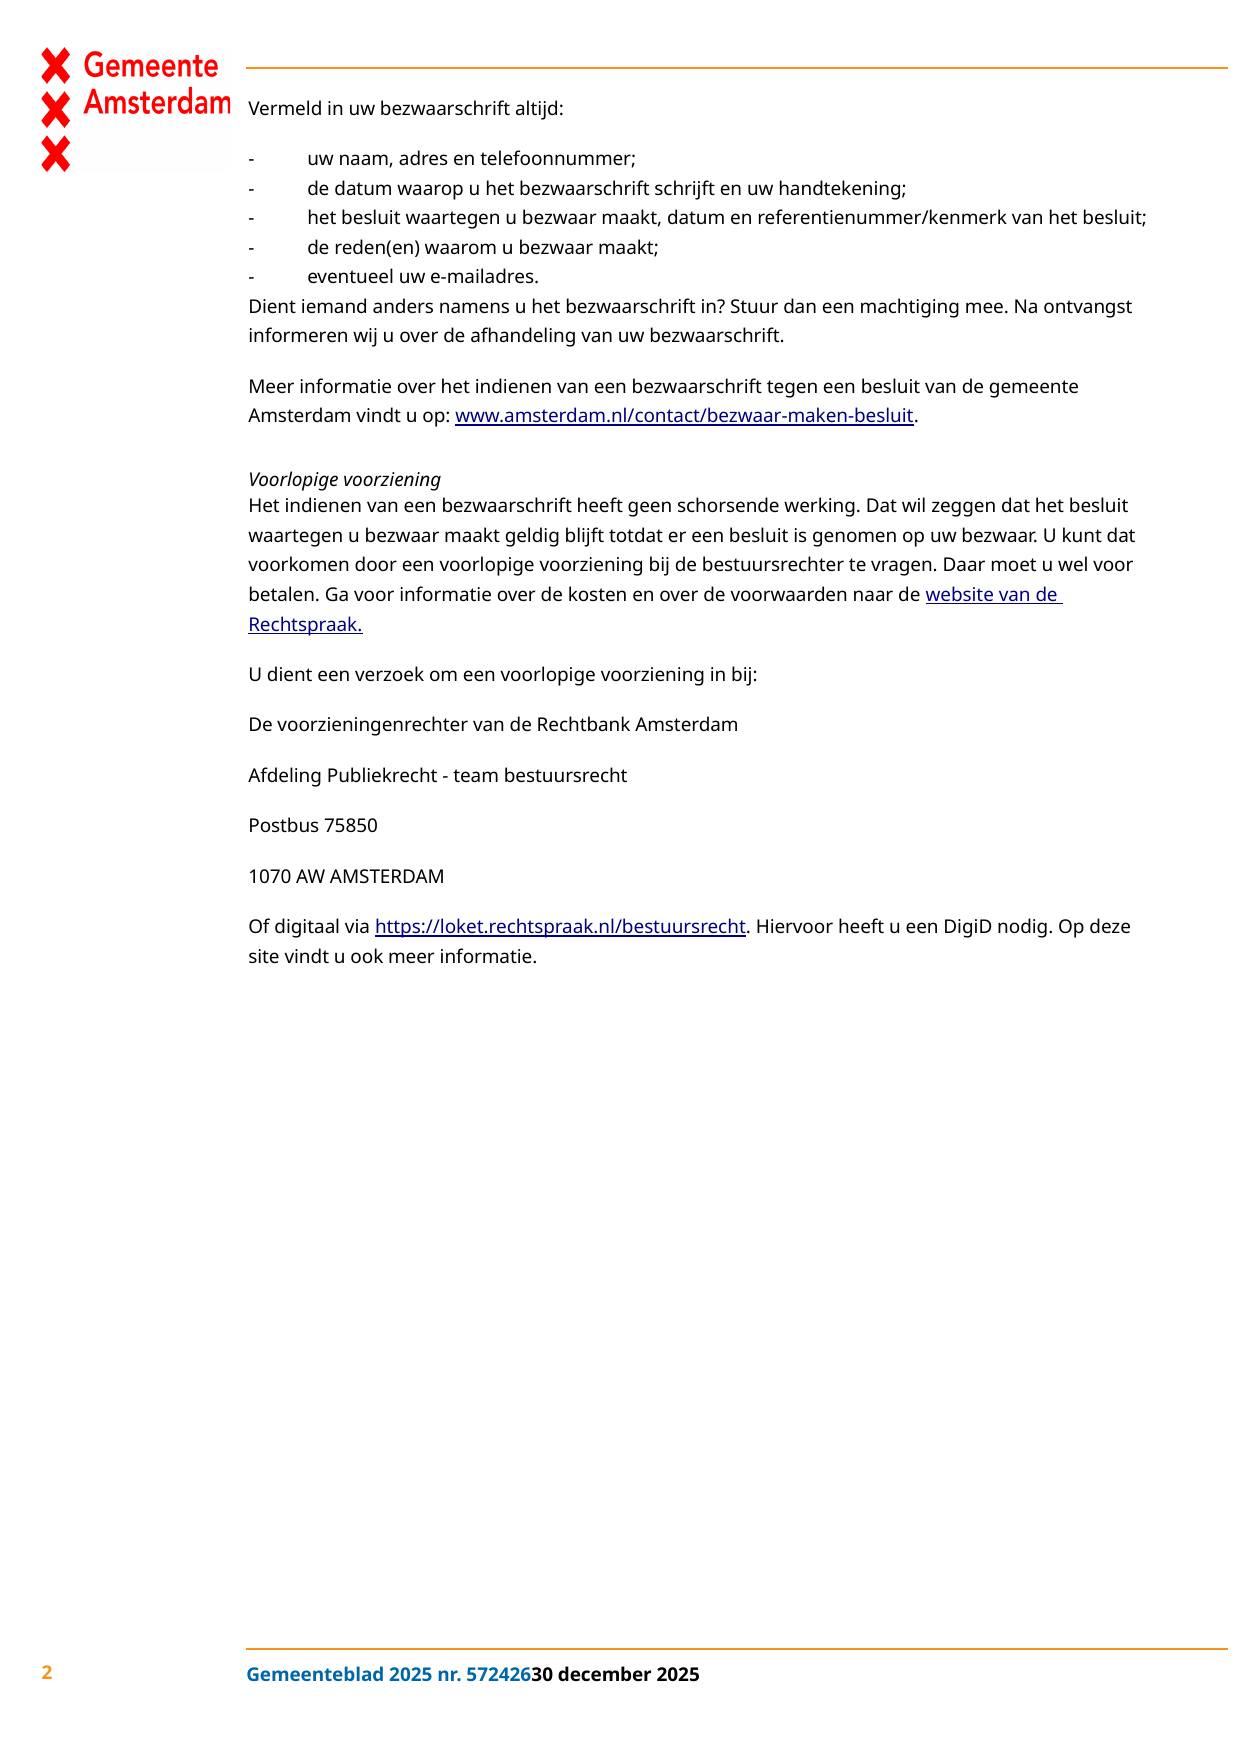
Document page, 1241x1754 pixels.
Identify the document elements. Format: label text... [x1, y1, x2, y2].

text Dient iemand anders namens u het bezwaarschrift in? Stuur dan een machtiging mee. Na ontvangst informeren wij u over de afhandeling van uw bezwaarschrift. [248, 293, 1152, 348]
text Of digitaal via https://loket.rechtspraak.nl/bestuursrecht. Hiervoor heeft u een DigiD nodig. Op deze site vindt u ook meer informatie. [248, 913, 1152, 968]
text Voorlopige voorziening [248, 467, 1152, 492]
text Meer informatie over het indienen van een bezwaarschrift tegen een besluit van de gemeente Amsterdam vindt u op: www.amsterdam.nl/contact/bezwaar-maken-besluit. [248, 373, 1152, 428]
list de reden(en) waarom u bezwaar maakt; [248, 234, 1152, 260]
text Afdeling Publiekrecht - team bestuursrecht [248, 762, 1152, 788]
text 1070 AW AMSTERDAM [248, 863, 1152, 888]
text Vermeld in uw bezwaarschrift altijd: [248, 95, 1152, 121]
picture [41, 47, 231, 172]
text Postbus 75850 [248, 812, 1152, 838]
text De voorzieningenrechter van de Rechtbank Amsterdam [248, 712, 1152, 737]
list eventueel uw e-mailadres. [248, 263, 1152, 289]
text U dient een verzoek om een voorlopige voorziening in bij: [248, 661, 1152, 687]
list de datum waarop u het bezwaarschrift schrijft en uw handtekening; [248, 175, 1152, 201]
list het besluit waartegen u bezwaar maakt, datum en referentienummer/kenmerk van het besluit; [248, 204, 1152, 230]
list uw naam, adres en telefoonnummer; [248, 145, 1152, 171]
text Het indienen van een bezwaarschrift heeft geen schorsende werking. Dat wil zeggen dat het besluit waartegen u bezwaar maakt geldig blijft totdat er een besluit is genomen op uw bezwaar. U kunt dat voorkomen door een voorlopige voorziening bij de bestuursrechter te vragen. Daar moet u wel voor betalen. Ga voor informatie over de kosten en over de voorwaarden naar de website van de Rechtspraak. [248, 492, 1152, 636]
